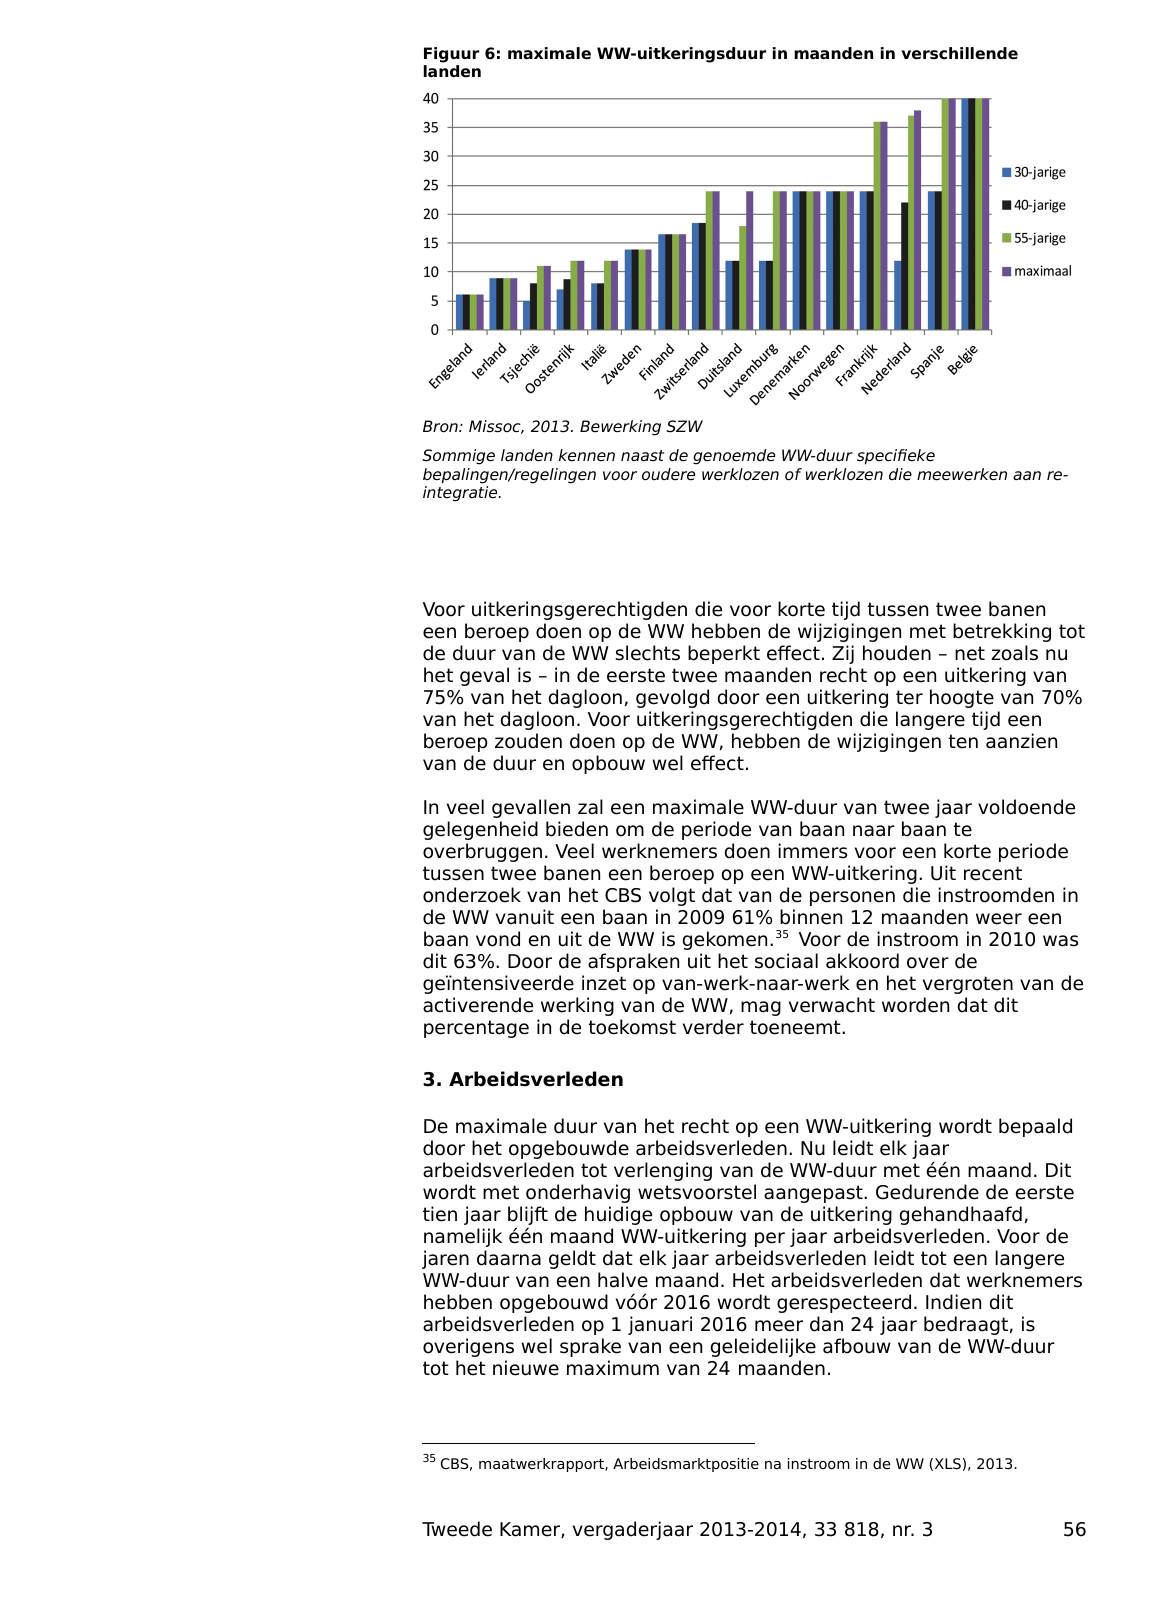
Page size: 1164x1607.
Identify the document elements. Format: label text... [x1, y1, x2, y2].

picture [422, 92, 1072, 406]
text In veel gevallen zal een maximale WW-duur van twee jaar voldoende gelegenheid bieden om de periode van baan naar baan te overbruggen. Veel werknemers doen immers voor een korte periode tussen twee banen een beroep op een WW-uitkering. Uit recent onderzoek van het CBS volgt dat van de personen die instroomden in de WW vanuit een baan in 2009 61% binnen 12 maanden weer een baan vond en uit de WW is gekomen. Voor de instroom in 2010 was dit 63%. Door de afspraken uit het sociaal akkoord over de geïntensiveerde inzet op van-werk-naar-werk en het vergroten van de activerende werking van de WW, mag verwacht worden dat dit percentage in de toekomst verder toeneemt. [422, 797, 1087, 1039]
text Bron: Missoc, 2013. Bewerking SZW [422, 418, 1072, 436]
text De maximale duur van het recht op een WW-uitkering wordt bepaald door het opgebouwde arbeidsverleden. Nu leidt elk jaar arbeidsverleden tot verlenging van de WW-duur met één maand. Dit wordt met onderhavig wetsvoorstel aangepast. Gedurende de eerste tien jaar blijft de huidige opbouw van de uitkering gehandhaafd, namelijk één maand WW-uitkering per jaar arbeidsverleden. Voor de jaren daarna geldt dat elk jaar arbeidsverleden leidt tot een langere WW-duur van een halve maand. Het arbeidsverleden dat werknemers hebben opgebouwd vóór 2016 wordt gerespecteerd. Indien dit arbeidsverleden op 1 januari 2016 meer dan 24 jaar bedraagt, is overigens wel sprake van een geleidelijke afbouw van de WW-duur tot het nieuwe maximum van 24 maanden. [422, 1116, 1087, 1379]
text Figuur 6: maximale WW-uitkeringsduur in maanden in verschillende landen [422, 45, 1072, 81]
subtitle 3. Arbeidsverleden [422, 1069, 1087, 1091]
text CBS, maatwerkrapport, Arbeidsmarktpositie na instroom in de WW (XLS), 2013. [422, 1452, 1087, 1474]
text Voor uitkeringsgerechtigden die voor korte tijd tussen twee banen een beroep doen op de WW hebben de wijzigingen met betrekking tot de duur van de WW slechts beperkt effect. Zij houden – net zoals nu het geval is – in de eerste twee maanden recht op een uitkering van 75% van het dagloon, gevolgd door een uitkering ter hoogte van 70% van het dagloon. Voor uitkeringsgerechtigden die langere tijd een beroep zouden doen op de WW, hebben de wijzigingen ten aanzien van de duur en opbouw wel effect. [422, 599, 1087, 775]
text Sommige landen kennen naast de genoemde WW-duur specifieke bepalingen/regelingen voor oudere werklozen of werklozen die meewerken aan re-integratie. [422, 447, 1072, 502]
